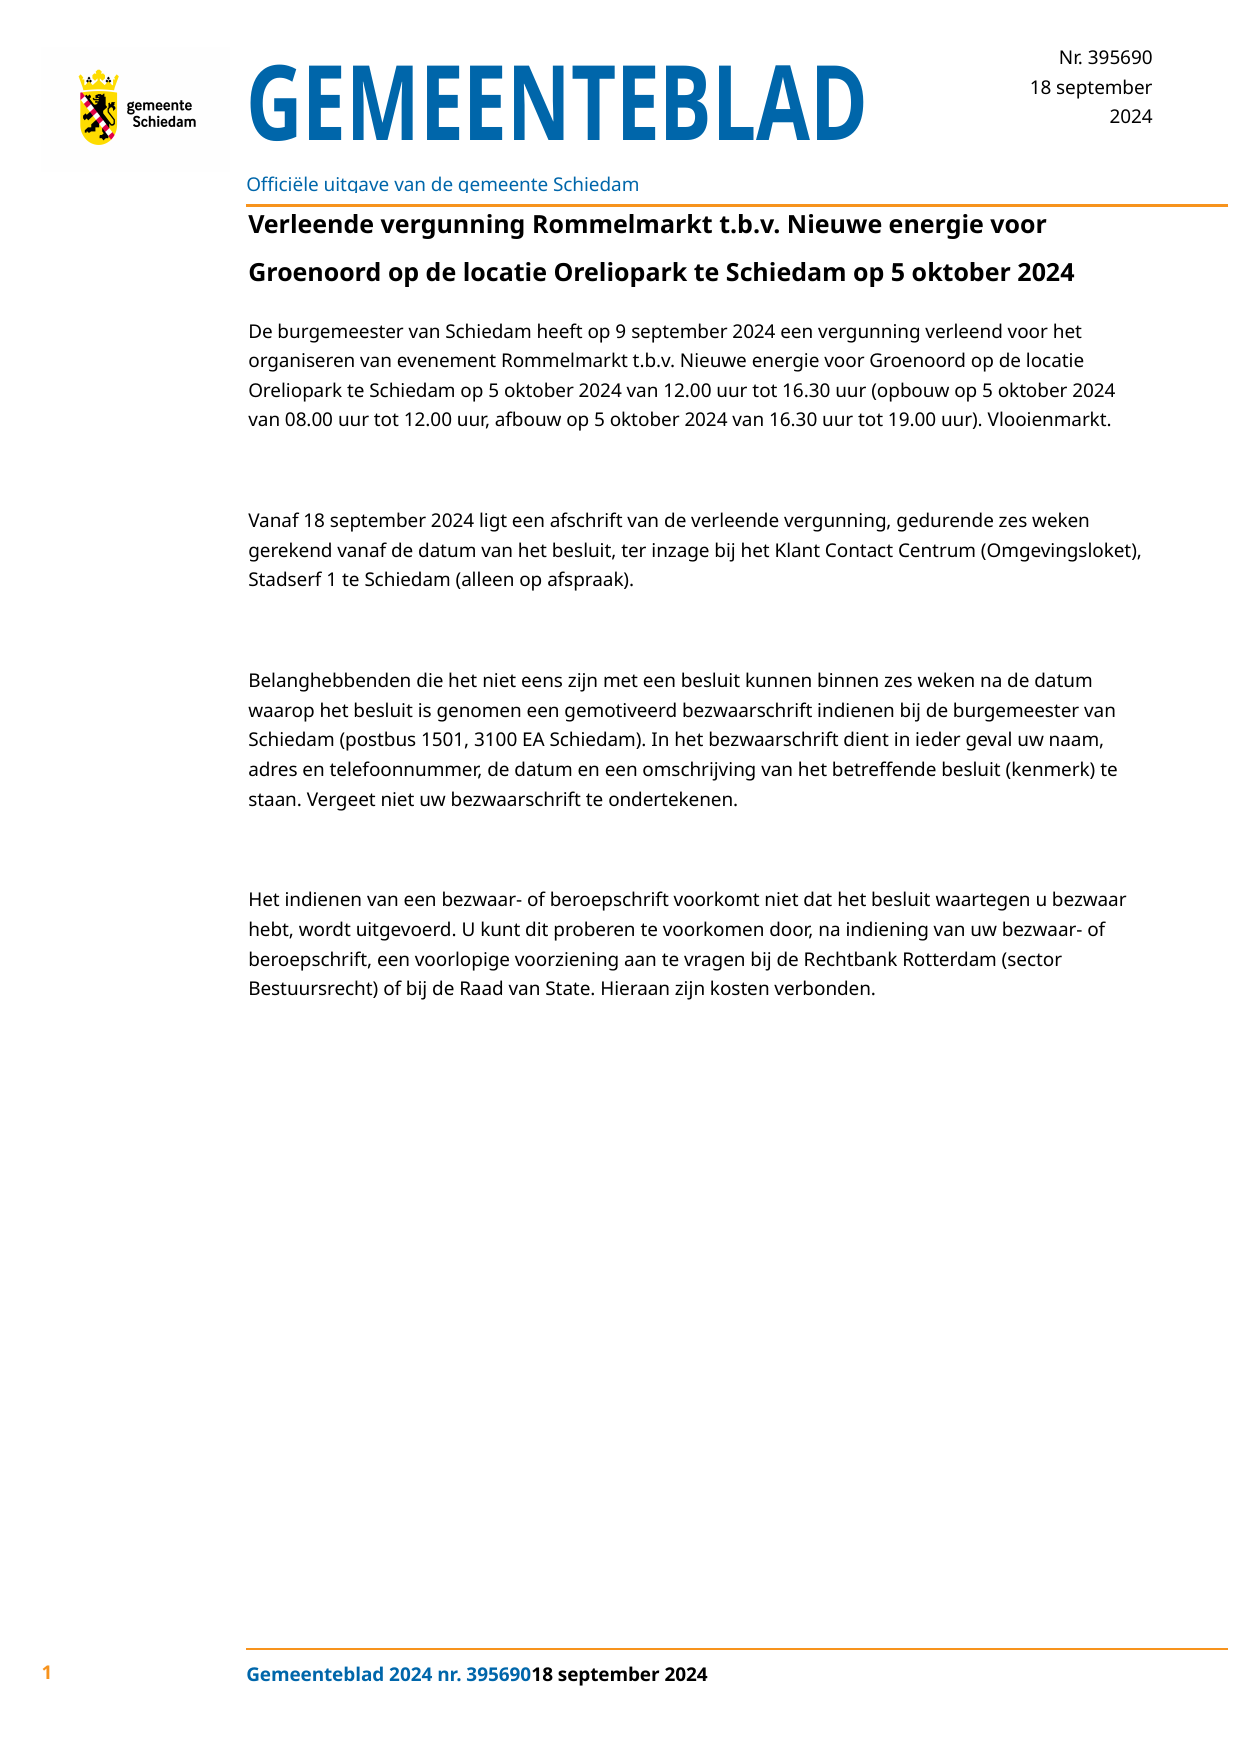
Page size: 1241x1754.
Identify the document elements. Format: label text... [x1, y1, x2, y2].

text De burgemeester van Schiedam heeft op 9 september 2024 een vergunning verleend voor het organiseren van evenement Rommelmarkt t.b.v. Nieuwe energie voor Groenoord op de locatie Oreliopark te Schiedam op 5 oktober 2024 van 12.00 uur tot 16.30 uur (opbouw op 5 oktober 2024 van 08.00 uur tot 12.00 uur, afbouw op 5 oktober 2024 van 16.30 uur tot 19.00 uur). Vlooienmarkt. [248, 318, 1152, 432]
text Het indienen van een bezwaar- of beroepschrift voorkomt niet dat het besluit waartegen u bezwaar hebt, wordt uitgevoerd. U kunt dit proberen te voorkomen door, na indiening van uw bezwaar- of beroepschrift, een voorlopige voorziening aan te vragen bij de Rechtbank Rotterdam (sector Bestuursrecht) of bij de Raad van State. Hieraan zijn kosten verbonden. [248, 887, 1152, 1001]
text Vanaf 18 september 2024 ligt een afschrift van de verleende vergunning, gedurende zes weken gerekend vanaf de datum van het besluit, ter inzage bij het Klant Contact Centrum (Omgevingsloket), Stadserf 1 te Schiedam (alleen op afspraak). [248, 507, 1152, 592]
text Verleende vergunning Rommelmarkt t.b.v. Nieuwe energie voor Groenoord op de locatie Oreliopark te Schiedam op 5 oktober 2024 [248, 207, 1152, 288]
text Belanghebbenden die het niet eens zijn met een besluit kunnen binnen zes weken na de datum waarop het besluit is genomen een gemotiveerd bezwaarschrift indienen bij de burgemeester van Schiedam (postbus 1501, 3100 EA Schiedam). In het bezwaarschrift dient in ieder geval uw naam, adres en telefoonnummer, de datum en een omschrijving van het betreffende besluit (kenmerk) te staan. Vergeet niet uw bezwaarschrift te ondertekenen. [248, 667, 1152, 812]
picture [41, 47, 231, 172]
